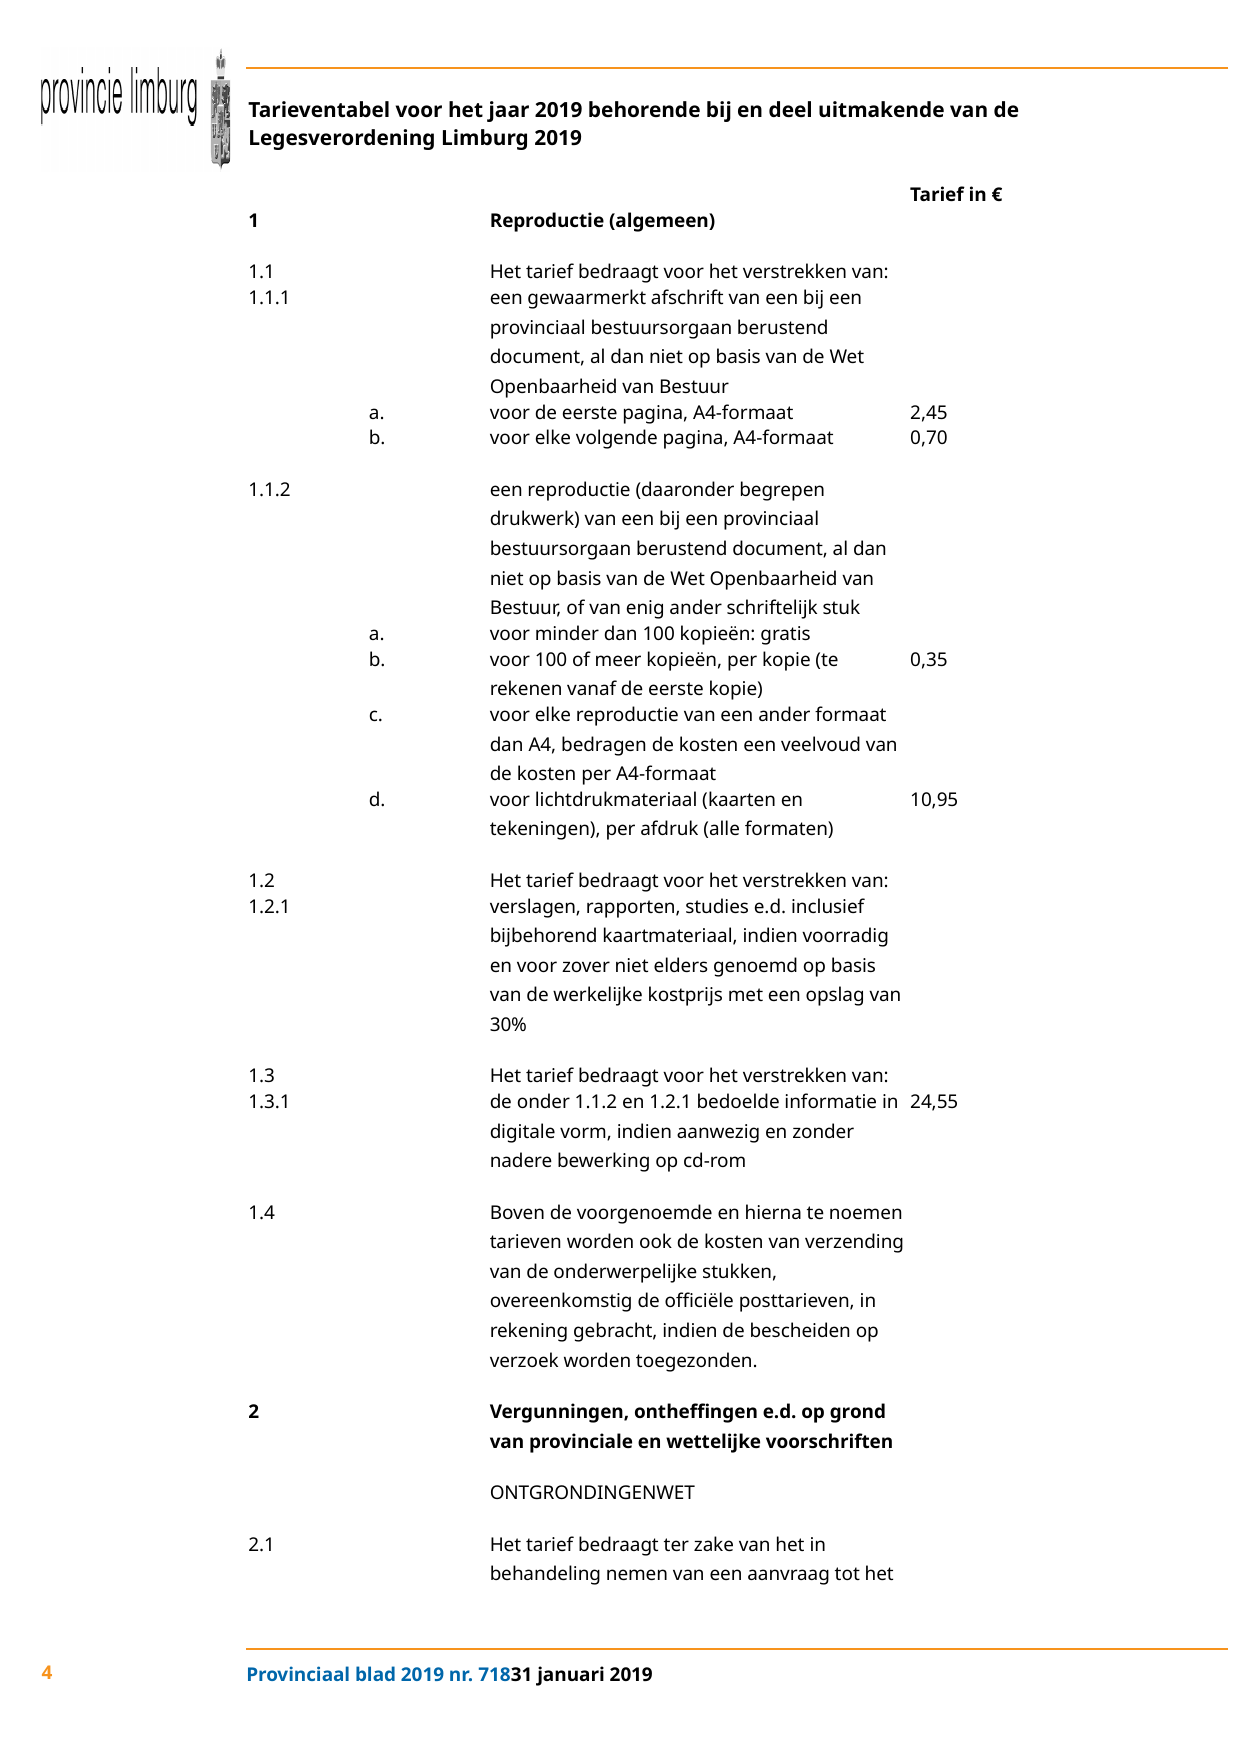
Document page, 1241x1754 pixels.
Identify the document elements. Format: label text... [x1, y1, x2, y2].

table_cell [369, 1063, 489, 1088]
table_cell Boven de voorgenoemde en hierna te noemen tarieven worden ook de kosten van verzending van de onderwerpelijke stukken, overeenkomstig de officiële posttarieven, in rekening gebracht, indien de bescheiden op verzoek worden toegezonden. [490, 1199, 910, 1373]
table_cell [248, 1454, 369, 1479]
table_cell [490, 1454, 910, 1479]
table_cell d. [369, 786, 489, 841]
table_cell [369, 1373, 489, 1398]
table_cell [490, 1037, 910, 1063]
table_cell 0,70 [910, 425, 1031, 450]
table_cell Het tarief bedraagt ter zake van het in behandeling nemen van een aanvraag tot het [490, 1531, 910, 1586]
table_cell [910, 1479, 1031, 1505]
table_cell [248, 646, 369, 701]
table_cell 1.1 [248, 259, 369, 284]
table_cell [910, 1398, 1031, 1454]
table_cell [910, 1531, 1031, 1586]
table_cell een reproductie (daaronder begrepen drukwerk) van een bij een provinciaal bestuursorgaan berustend document, al dan niet op basis van de Wet Openbaarheid van Bestuur, of van enig ander schriftelijk stuk [490, 476, 910, 620]
table_cell [248, 786, 369, 841]
table_cell [369, 1173, 489, 1199]
table_cell 2,45 [910, 399, 1031, 424]
table_cell [910, 476, 1031, 620]
table_cell 1.1.1 [248, 284, 369, 399]
table_cell a. [369, 399, 489, 424]
table_header Tarief in € [910, 181, 1031, 207]
table_cell 2.1 [248, 1531, 369, 1586]
table_cell [369, 1505, 489, 1531]
table_cell 24,55 [910, 1088, 1031, 1173]
table_cell 10,95 [910, 786, 1031, 841]
table_cell [910, 233, 1031, 259]
table_cell een gewaarmerkt afschrift van een bij een provinciaal bestuursorgaan berustend document, al dan niet op basis van de Wet Openbaarheid van Bestuur [490, 284, 910, 399]
table_cell [248, 233, 369, 259]
table_cell Reproductie (algemeen) [490, 207, 910, 233]
table_cell [910, 1373, 1031, 1398]
table_cell 1 [248, 207, 369, 233]
table_cell 0,35 [910, 646, 1031, 701]
table_cell [369, 259, 489, 284]
table_cell voor elke reproductie van een ander formaat dan A4, bedragen de kosten een veelvoud van de kosten per A4-formaat [490, 701, 910, 786]
table_cell [369, 476, 489, 620]
table_cell [369, 893, 489, 1037]
table_cell [910, 1454, 1031, 1479]
table_cell b. [369, 646, 489, 701]
table_cell c. [369, 701, 489, 786]
table_cell 1.4 [248, 1199, 369, 1373]
table_cell [248, 701, 369, 786]
table_cell [248, 1373, 369, 1398]
table_cell [910, 893, 1031, 1037]
table_cell [910, 867, 1031, 893]
table_cell [369, 1088, 489, 1173]
table_cell voor 100 of meer kopieën, per kopie (te rekenen vanaf de eerste kopie) [490, 646, 910, 701]
table_cell [369, 1531, 489, 1586]
table_cell voor de eerste pagina, A4-formaat [490, 399, 910, 424]
table_cell [248, 399, 369, 424]
table_cell 1.2.1 [248, 893, 369, 1037]
table_cell 1.2 [248, 867, 369, 893]
table_cell [490, 233, 910, 259]
table_cell [490, 1373, 910, 1398]
table_cell [910, 1199, 1031, 1373]
table_cell [369, 1398, 489, 1454]
table_cell 1.1.2 [248, 476, 369, 620]
table_cell [369, 1037, 489, 1063]
table_cell b. [369, 425, 489, 450]
table_cell [248, 1505, 369, 1531]
table_header [248, 181, 369, 207]
table_cell [248, 450, 369, 476]
table_cell [490, 841, 910, 867]
table_cell Het tarief bedraagt voor het verstrekken van: [490, 259, 910, 284]
table_cell verslagen, rapporten, studies e.d. inclusief bijbehorend kaartmateriaal, indien voorradig en voor zover niet elders genoemd op basis van de werkelijke kostprijs met een opslag van 30% [490, 893, 910, 1037]
table_cell [369, 867, 489, 893]
table_cell [910, 1173, 1031, 1199]
table_cell [369, 233, 489, 259]
table_cell [369, 450, 489, 476]
table_cell [910, 841, 1031, 867]
table_cell [910, 620, 1031, 646]
table_cell [248, 425, 369, 450]
table_cell [910, 207, 1031, 233]
table_cell [910, 284, 1031, 399]
table_header [490, 181, 910, 207]
table_cell [248, 1479, 369, 1505]
table_cell [490, 450, 910, 476]
table_cell [910, 1037, 1031, 1063]
table_cell [369, 1454, 489, 1479]
table_cell Vergunningen, ontheffingen e.d. op grond van provinciale en wettelijke voorschriften [490, 1398, 910, 1454]
table_cell [910, 450, 1031, 476]
table_cell voor lichtdrukmateriaal (kaarten en tekeningen), per afdruk (alle formaten) [490, 786, 910, 841]
table_cell [910, 259, 1031, 284]
table_cell [369, 284, 489, 399]
table_cell [369, 207, 489, 233]
table_cell [248, 1173, 369, 1199]
picture [41, 47, 231, 172]
table_cell [248, 620, 369, 646]
table_cell [490, 1173, 910, 1199]
table_cell 1.3 [248, 1063, 369, 1088]
text Tarieventabel voor het jaar 2019 behorende bij en deel uitmakende van de Legesverordening Limburg 2019 [248, 95, 1152, 152]
table_cell [369, 1479, 489, 1505]
table_cell [248, 1037, 369, 1063]
table_header [369, 181, 489, 207]
table_cell de onder 1.1.2 en 1.2.1 bedoelde informatie in digitale vorm, indien aanwezig en zonder nadere bewerking op cd-rom [490, 1088, 910, 1173]
table_cell [369, 1199, 489, 1373]
table_cell a. [369, 620, 489, 646]
table_cell [490, 1505, 910, 1531]
table_cell Het tarief bedraagt voor het verstrekken van: [490, 1063, 910, 1088]
table_cell Het tarief bedraagt voor het verstrekken van: [490, 867, 910, 893]
table_cell 2 [248, 1398, 369, 1454]
table_cell [910, 701, 1031, 786]
table_cell ONTGRONDINGENWET [490, 1479, 910, 1505]
table_cell [248, 841, 369, 867]
table_cell [369, 841, 489, 867]
table_cell voor elke volgende pagina, A4-formaat [490, 425, 910, 450]
table_cell voor minder dan 100 kopieën: gratis [490, 620, 910, 646]
table_cell 1.3.1 [248, 1088, 369, 1173]
table_cell [910, 1063, 1031, 1088]
table_cell [910, 1505, 1031, 1531]
